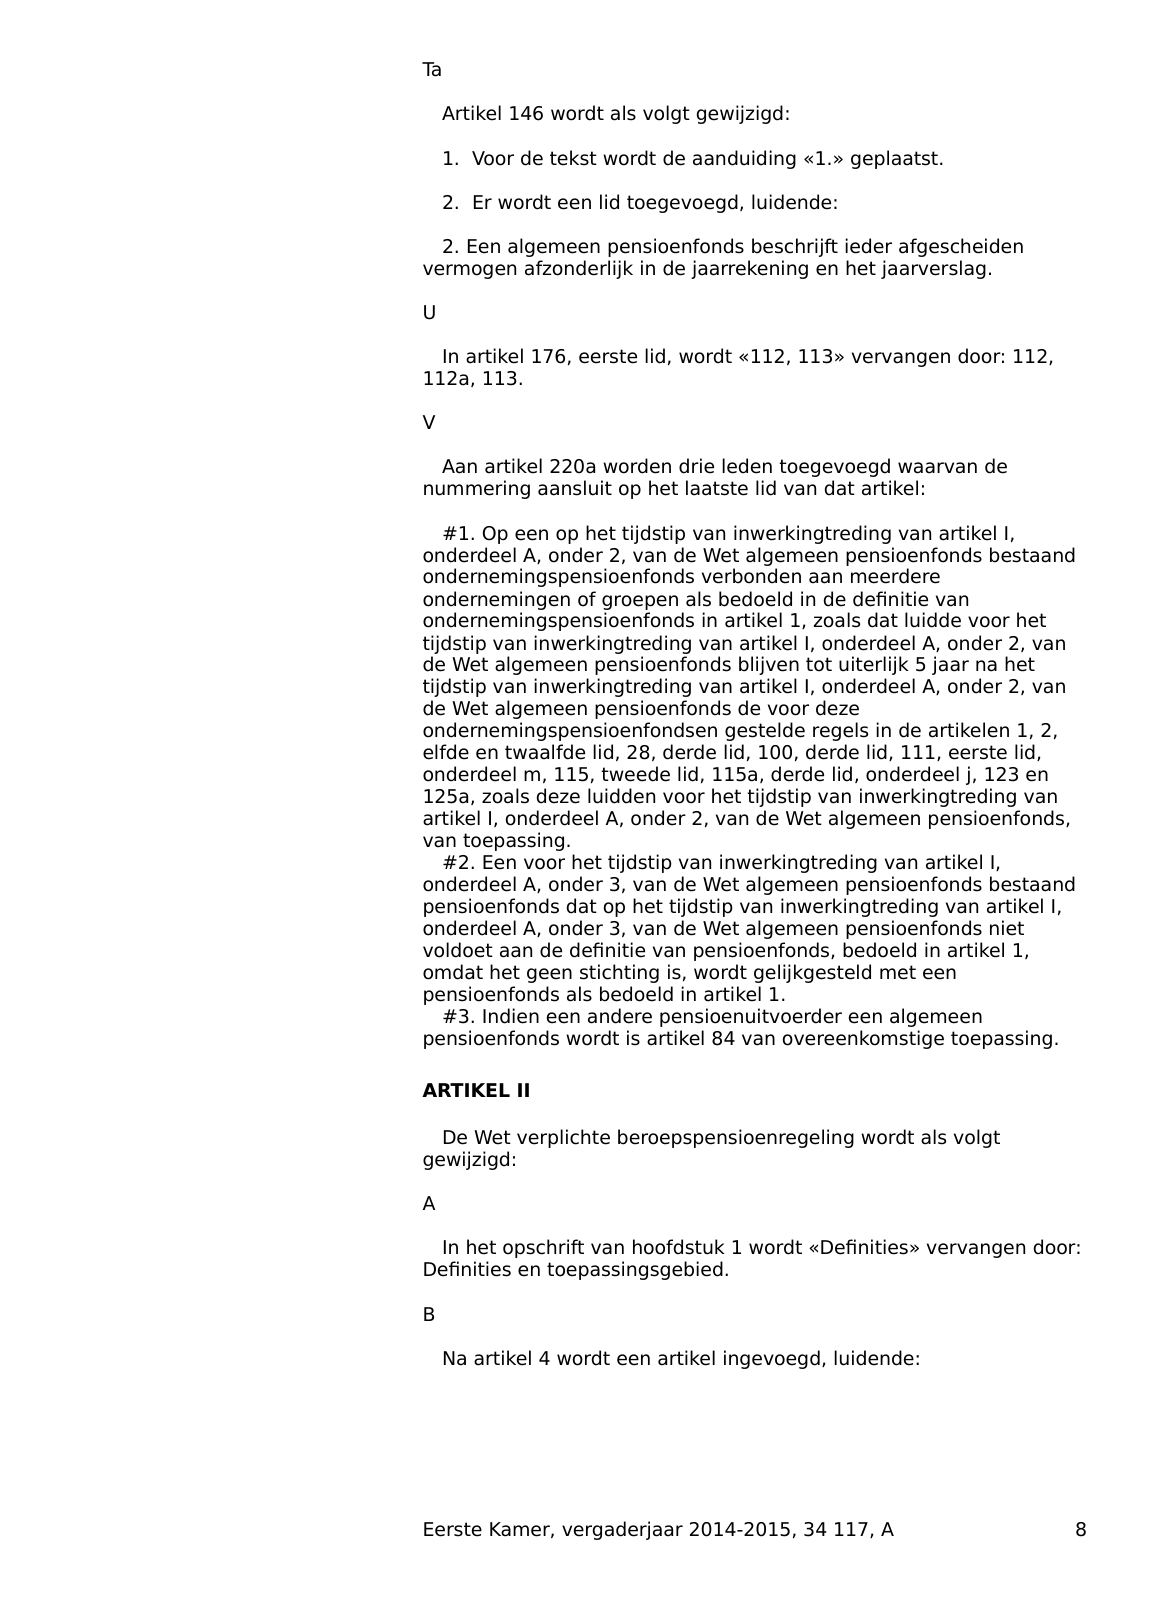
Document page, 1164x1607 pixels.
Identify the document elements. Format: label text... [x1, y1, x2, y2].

text 2. Een algemeen pensioenfonds beschrijft ieder afgescheiden vermogen afzonderlijk in de jaarrekening en het jaarverslag. [422, 236, 1087, 280]
text Na artikel 4 wordt een artikel ingevoegd, luidende: [422, 1348, 1087, 1369]
subtitle ARTIKEL II [422, 1080, 1087, 1102]
text V [422, 412, 1087, 434]
text De Wet verplichte beroepspensioenregeling wordt als volgt gewijzigd: [422, 1127, 1087, 1171]
text 1. Voor de tekst wordt de aanduiding «1.» geplaatst. [422, 147, 1087, 169]
text Artikel 146 wordt als volgt gewijzigd: [422, 103, 1087, 125]
text In het opschrift van hoofdstuk 1 wordt «Definities» vervangen door: Definities en toepassingsgebied. [422, 1237, 1087, 1281]
text Aan artikel 220a worden drie leden toegevoegd waarvan de nummering aansluit op het laatste lid van dat artikel: [422, 456, 1087, 500]
text Ta [422, 59, 1087, 81]
text In artikel 176, eerste lid, wordt «112, 113» vervangen door: 112, 112a, 113. [422, 346, 1087, 390]
text B [422, 1303, 1087, 1325]
text #3. Indien een andere pensioenuitvoerder een algemeen pensioenfonds wordt is artikel 84 van overeenkomstige toepassing. [422, 1006, 1087, 1050]
text #2. Een voor het tijdstip van inwerkingtreding van artikel I, onderdeel A, onder 3, van de Wet algemeen pensioenfonds bestaand pensioenfonds dat op het tijdstip van inwerkingtreding van artikel I, onderdeel A, onder 3, van de Wet algemeen pensioenfonds niet voldoet aan de definitie van pensioenfonds, bedoeld in artikel 1, omdat het geen stichting is, wordt gelijkgesteld met een pensioenfonds als bedoeld in artikel 1. [422, 852, 1087, 1006]
text #1. Op een op het tijdstip van inwerkingtreding van artikel I, onderdeel A, onder 2, van de Wet algemeen pensioenfonds bestaand ondernemingspensioenfonds verbonden aan meerdere ondernemingen of groepen als bedoeld in de definitie van ondernemingspensioenfonds in artikel 1, zoals dat luidde voor het tijdstip van inwerkingtreding van artikel I, onderdeel A, onder 2, van de Wet algemeen pensioenfonds blijven tot uiterlijk 5 jaar na het tijdstip van inwerkingtreding van artikel I, onderdeel A, onder 2, van de Wet algemeen pensioenfonds de voor deze ondernemingspensioenfondsen gestelde regels in de artikelen 1, 2, elfde en twaalfde lid, 28, derde lid, 100, derde lid, 111, eerste lid, onderdeel m, 115, tweede lid, 115a, derde lid, onderdeel j, 123 en 125a, zoals deze luidden voor het tijdstip van inwerkingtreding van artikel I, onderdeel A, onder 2, van de Wet algemeen pensioenfonds, van toepassing. [422, 522, 1087, 852]
text 2. Er wordt een lid toegevoegd, luidende: [422, 192, 1087, 213]
text A [422, 1193, 1087, 1215]
text U [422, 302, 1087, 324]
